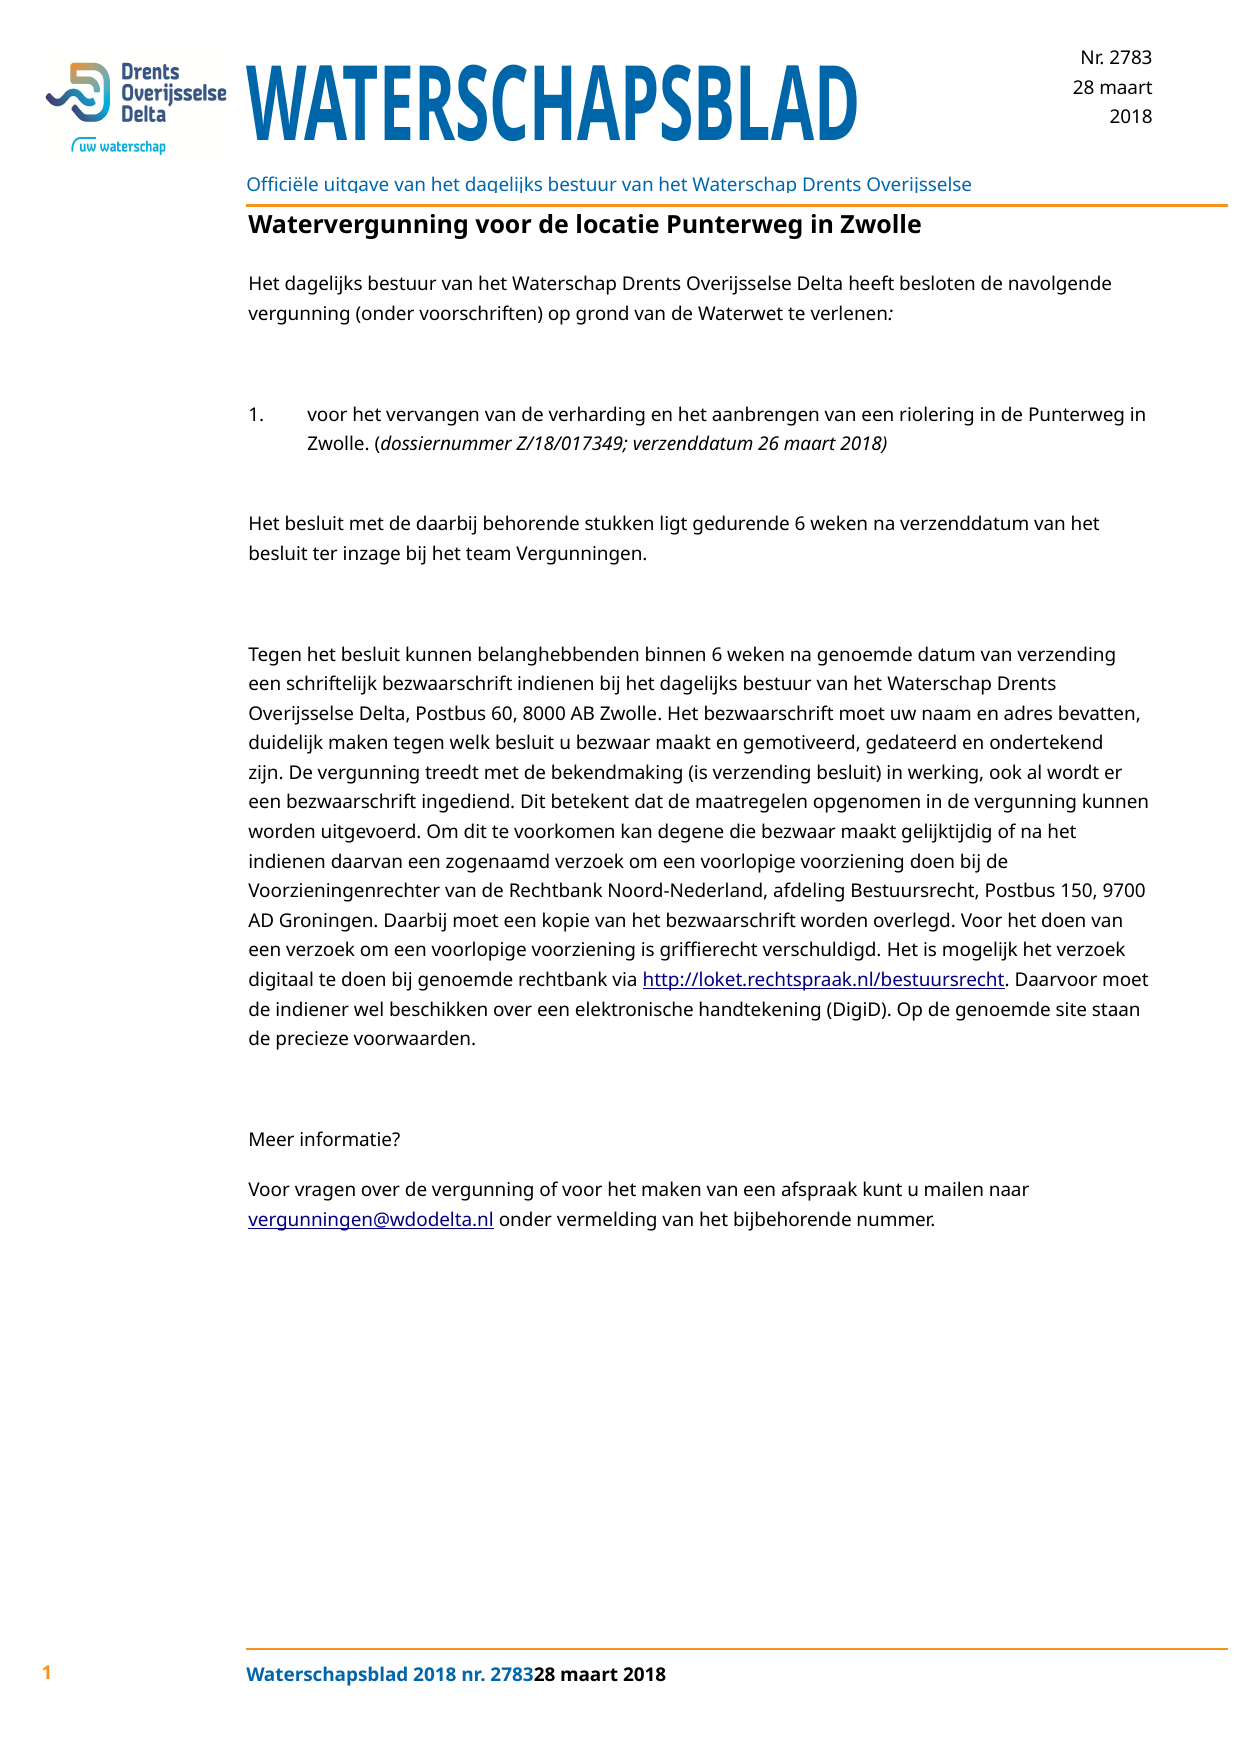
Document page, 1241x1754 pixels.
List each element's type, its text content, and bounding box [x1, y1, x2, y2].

text Het besluit met de daarbij behorende stukken ligt gedurende 6 weken na verzenddatum van het besluit ter inzage bij het team Vergunningen. [248, 510, 1152, 566]
picture [41, 47, 231, 172]
list voor het vervangen van de verharding en het aanbrengen van een riolering in de Punterweg in Zwolle. (dossiernummer Z/18/017349; verzenddatum 26 maart 2018) [248, 401, 1152, 456]
text Meer informatie? [248, 1126, 1152, 1152]
text Het dagelijks bestuur van het Waterschap Drents Overijsselse Delta heeft besloten de navolgende vergunning (onder voorschriften) op grond van de Waterwet te verlenen: [248, 270, 1152, 326]
text Tegen het besluit kunnen belanghebbenden binnen 6 weken na genoemde datum van verzending een schriftelijk bezwaarschrift indienen bij het dagelijks bestuur van het Waterschap Drents Overijsselse Delta, Postbus 60, 8000 AB Zwolle. Het bezwaarschrift moet uw naam en adres bevatten, duidelijk maken tegen welk besluit u bezwaar maakt en gemotiveerd, gedateerd en ondertekend zijn. De vergunning treedt met de bekendmaking (is verzending besluit) in werking, ook al wordt er een bezwaarschrift ingediend. Dit betekent dat de maatregelen opgenomen in de vergunning kunnen worden uitgevoerd. Om dit te voorkomen kan degene die bezwaar maakt gelijktijdig of na het indienen daarvan een zogenaamd verzoek om een voorlopige voorziening doen bij de Voorzieningenrechter van de Rechtbank Noord-Nederland, afdeling Bestuursrecht, Postbus 150, 9700 AD Groningen. Daarbij moet een kopie van het bezwaarschrift worden overlegd. Voor het doen van een verzoek om een voorlopige voorziening is griffierecht verschuldigd. Het is mogelijk het verzoek digitaal te doen bij genoemde rechtbank via http://loket.rechtspraak.nl/bestuursrecht. Daarvoor moet de indiener wel beschikken over een elektronische handtekening (DigiD). Op de genoemde site staan de precieze voorwaarden. [248, 641, 1152, 1051]
text Watervergunning voor de locatie Punterweg in Zwolle [248, 207, 1152, 241]
text Voor vragen over de vergunning of voor het maken van een afspraak kunt u mailen naar vergunningen@wdodelta.nl onder vermelding van het bijbehorende nummer. [248, 1177, 1152, 1232]
